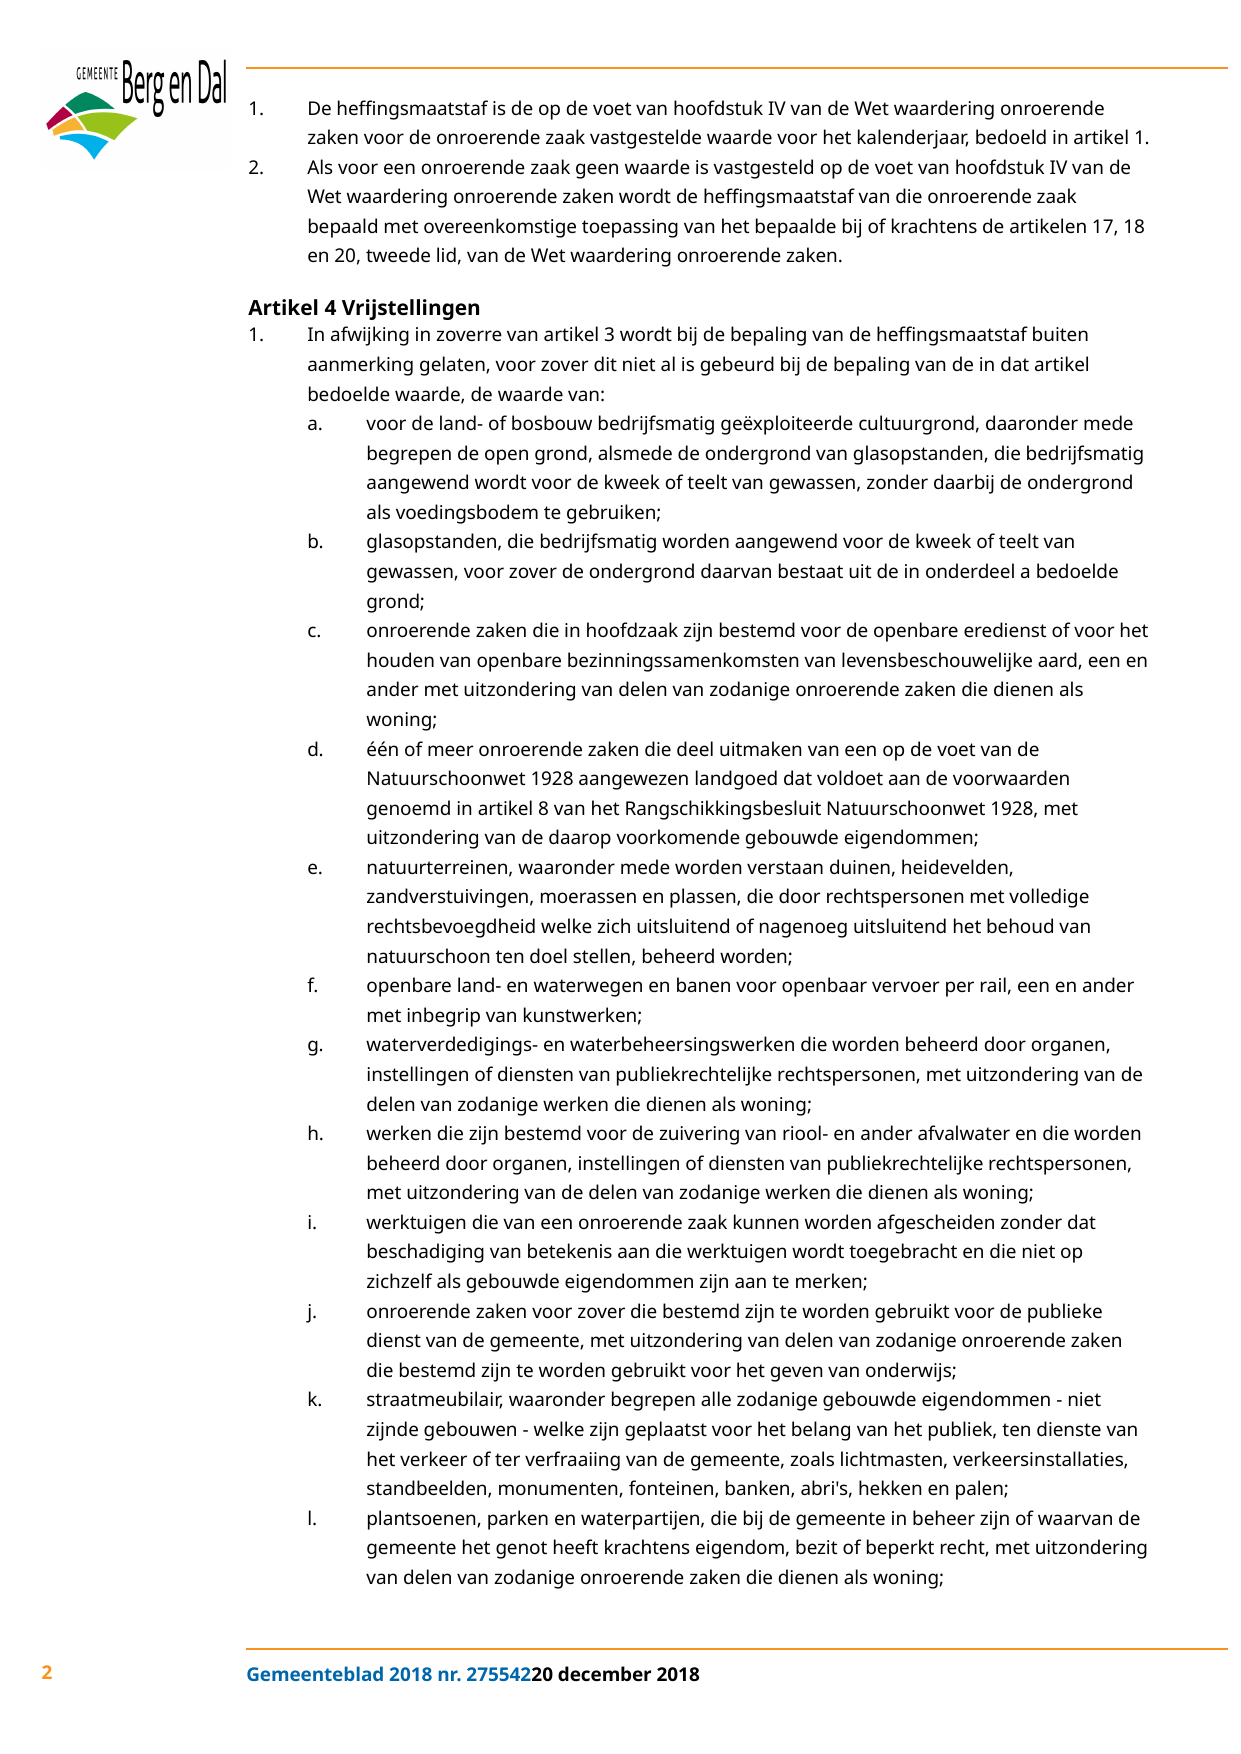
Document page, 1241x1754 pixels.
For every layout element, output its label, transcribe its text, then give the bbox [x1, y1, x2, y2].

list glasopstanden, die bedrijfsmatig worden aangewend voor de kweek of teelt van gewassen, voor zover de ondergrond daarvan bestaat uit de in onderdeel a bedoelde grond; [307, 529, 1152, 613]
list werktuigen die van een onroerende zaak kunnen worden afgescheiden zonder dat beschadiging van betekenis aan die werktuigen wordt toegebracht en die niet op zichzelf als gebouwde eigendommen zijn aan te merken; [307, 1209, 1152, 1294]
list natuurterreinen, waaronder mede worden verstaan duinen, heidevelden, zandverstuivingen, moerassen en plassen, die door rechtspersonen met volledige rechtsbevoegdheid welke zich uitsluitend of nagenoeg uitsluitend het behoud van natuurschoon ten doel stellen, beheerd worden; [307, 854, 1152, 968]
list één of meer onroerende zaken die deel uitmaken van een op de voet van de Natuurschoonwet 1928 aangewezen landgoed dat voldoet aan de voorwaarden genoemd in artikel 8 van het Rangschikkingsbesluit Natuurschoonwet 1928, met uitzondering van de daarop voorkomende gebouwde eigendommen; [307, 736, 1152, 850]
list Als voor een onroerende zaak geen waarde is vastgesteld op de voet van hoofdstuk IV van de Wet waardering onroerende zaken wordt de heffingsmaatstaf van die onroerende zaak bepaald met overeenkomstige toepassing van het bepaalde bij of krachtens de artikelen 17, 18 en 20, tweede lid, van de Wet waardering onroerende zaken. [248, 154, 1152, 268]
list plantsoenen, parken en waterpartijen, die bij de gemeente in beheer zijn of waarvan de gemeente het genot heeft krachtens eigendom, bezit of beperkt recht, met uitzondering van delen van zodanige onroerende zaken die dienen als woning; [307, 1505, 1152, 1590]
picture [41, 47, 231, 172]
list waterverdedigings- en waterbeheersingswerken die worden beheerd door organen, instellingen of diensten van publiekrechtelijke rechtspersonen, met uitzondering van de delen van zodanige werken die dienen als woning; [307, 1032, 1152, 1116]
list voor de land- of bosbouw bedrijfsmatig geëxploiteerde cultuurgrond, daaronder mede begrepen de open grond, alsmede de ondergrond van glasopstanden, die bedrijfsmatig aangewend wordt voor de kweek of teelt van gewassen, zonder daarbij de ondergrond als voedingsbodem te gebruiken; [307, 410, 1152, 525]
list onroerende zaken voor zover die bestemd zijn te worden gebruikt voor de publieke dienst van de gemeente, met uitzondering van delen van zodanige onroerende zaken die bestemd zijn te worden gebruikt voor het geven van onderwijs; [307, 1298, 1152, 1383]
list werken die zijn bestemd voor de zuivering van riool- en ander afvalwater en die worden beheerd door organen, instellingen of diensten van publiekrechtelijke rechtspersonen, met uitzondering van de delen van zodanige werken die dienen als woning; [307, 1120, 1152, 1205]
list straatmeubilair, waaronder begrepen alle zodanige gebouwde eigendommen - niet zijnde gebouwen - welke zijn geplaatst voor het belang van het publiek, ten dienste van het verkeer of ter verfraaiing van de gemeente, zoals lichtmasten, verkeersinstallaties, standbeelden, monumenten, fonteinen, banken, abri's, hekken en palen; [307, 1387, 1152, 1501]
list onroerende zaken die in hoofdzaak zijn bestemd voor de openbare eredienst of voor het houden van openbare bezinningssamenkomsten van levensbeschouwelijke aard, een en ander met uitzondering van delen van zodanige onroerende zaken die dienen als woning; [307, 617, 1152, 732]
list openbare land- en waterwegen en banen voor openbaar vervoer per rail, een en ander met inbegrip van kunstwerken; [307, 972, 1152, 1028]
list In afwijking in zoverre van artikel 3 wordt bij de bepaling van de heffingsmaatstaf buiten aanmerking gelaten, voor zover dit niet al is gebeurd bij de bepaling van de in dat artikel bedoelde waarde, de waarde van: [248, 322, 1152, 406]
text Artikel 4 Vrijstellingen [248, 293, 1152, 322]
list De heffingsmaatstaf is de op de voet van hoofdstuk IV van de Wet waardering onroerende zaken voor de onroerende zaak vastgestelde waarde voor het kalenderjaar, bedoeld in artikel 1. [248, 95, 1152, 150]
